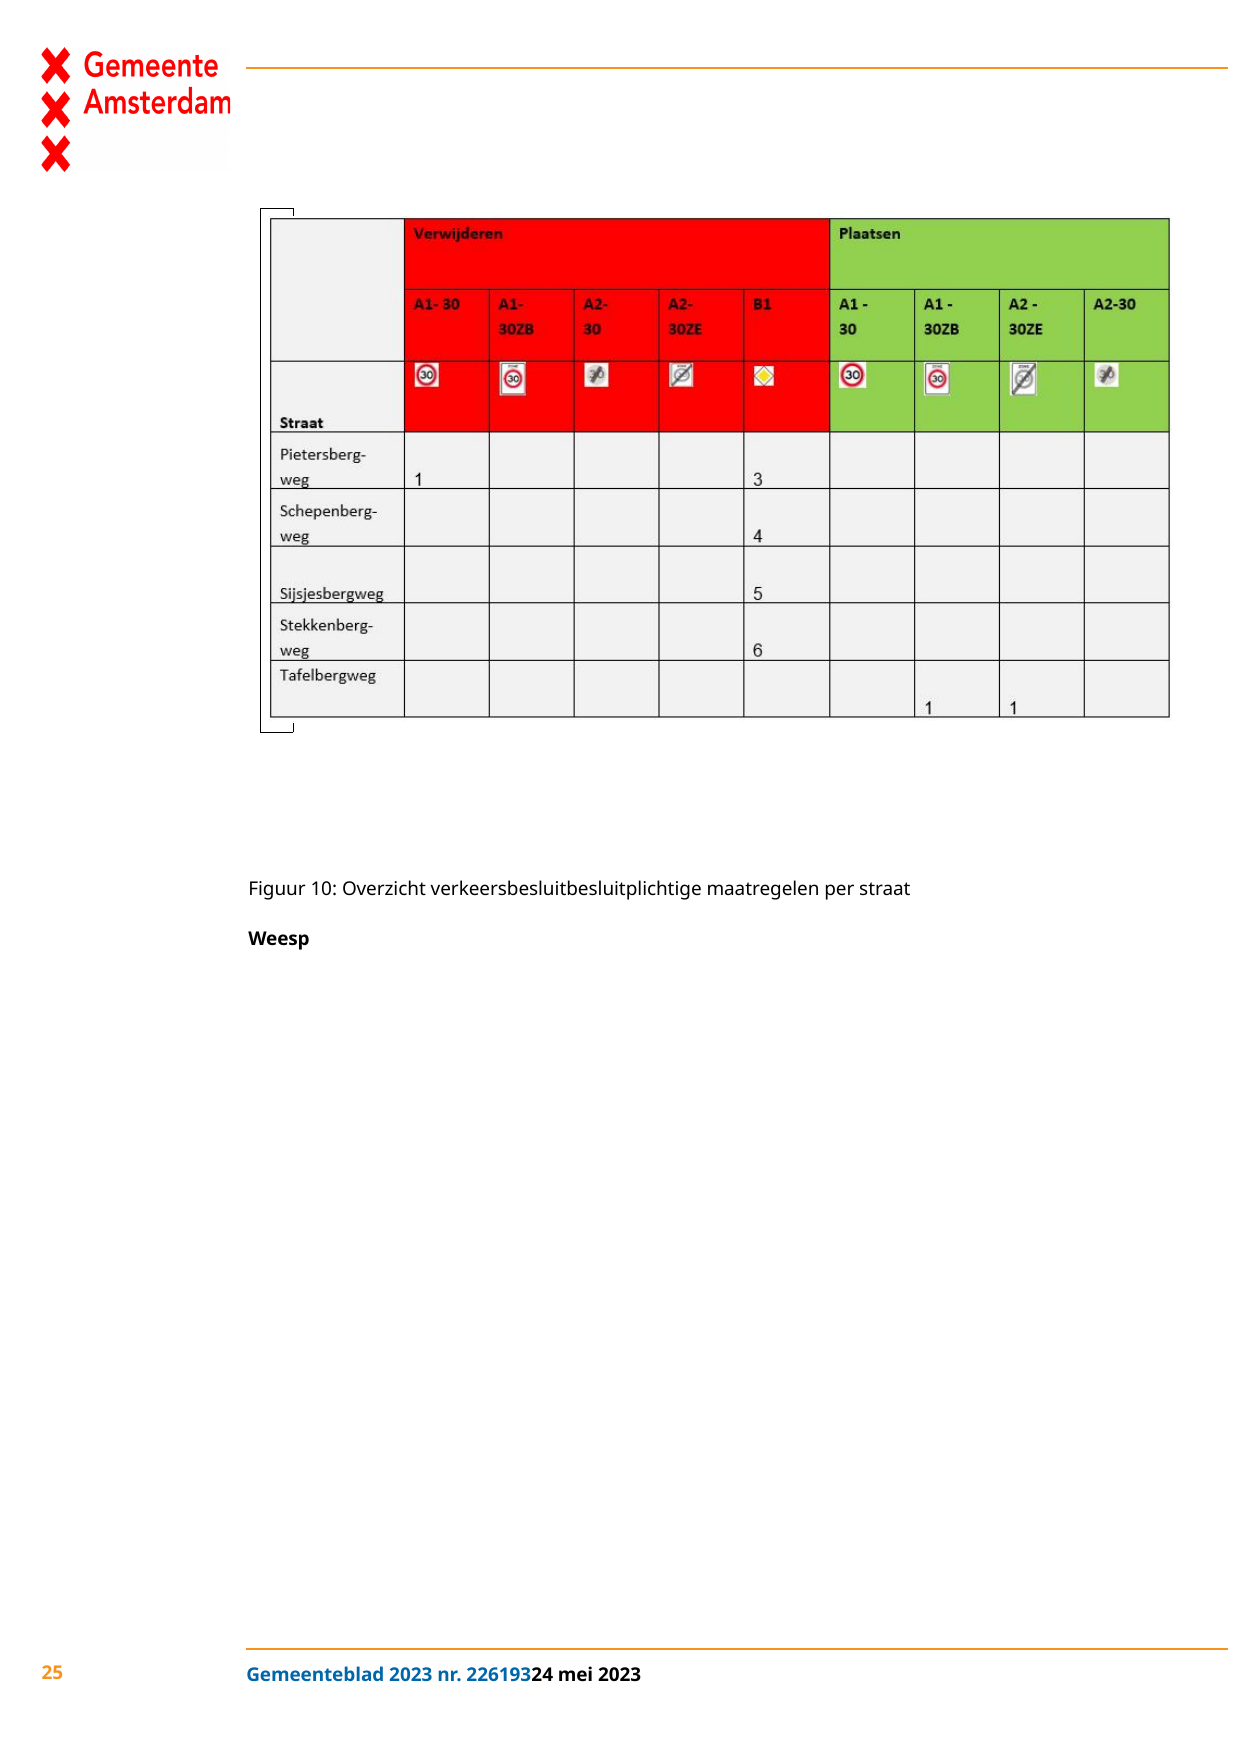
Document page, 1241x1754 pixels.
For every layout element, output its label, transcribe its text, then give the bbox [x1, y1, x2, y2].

text Weesp [248, 925, 1152, 951]
picture [41, 47, 231, 172]
picture [268, 216, 1173, 723]
text Figuur 10: Overzicht verkeersbesluitbesluitplichtige maatregelen per straat [248, 875, 1152, 901]
